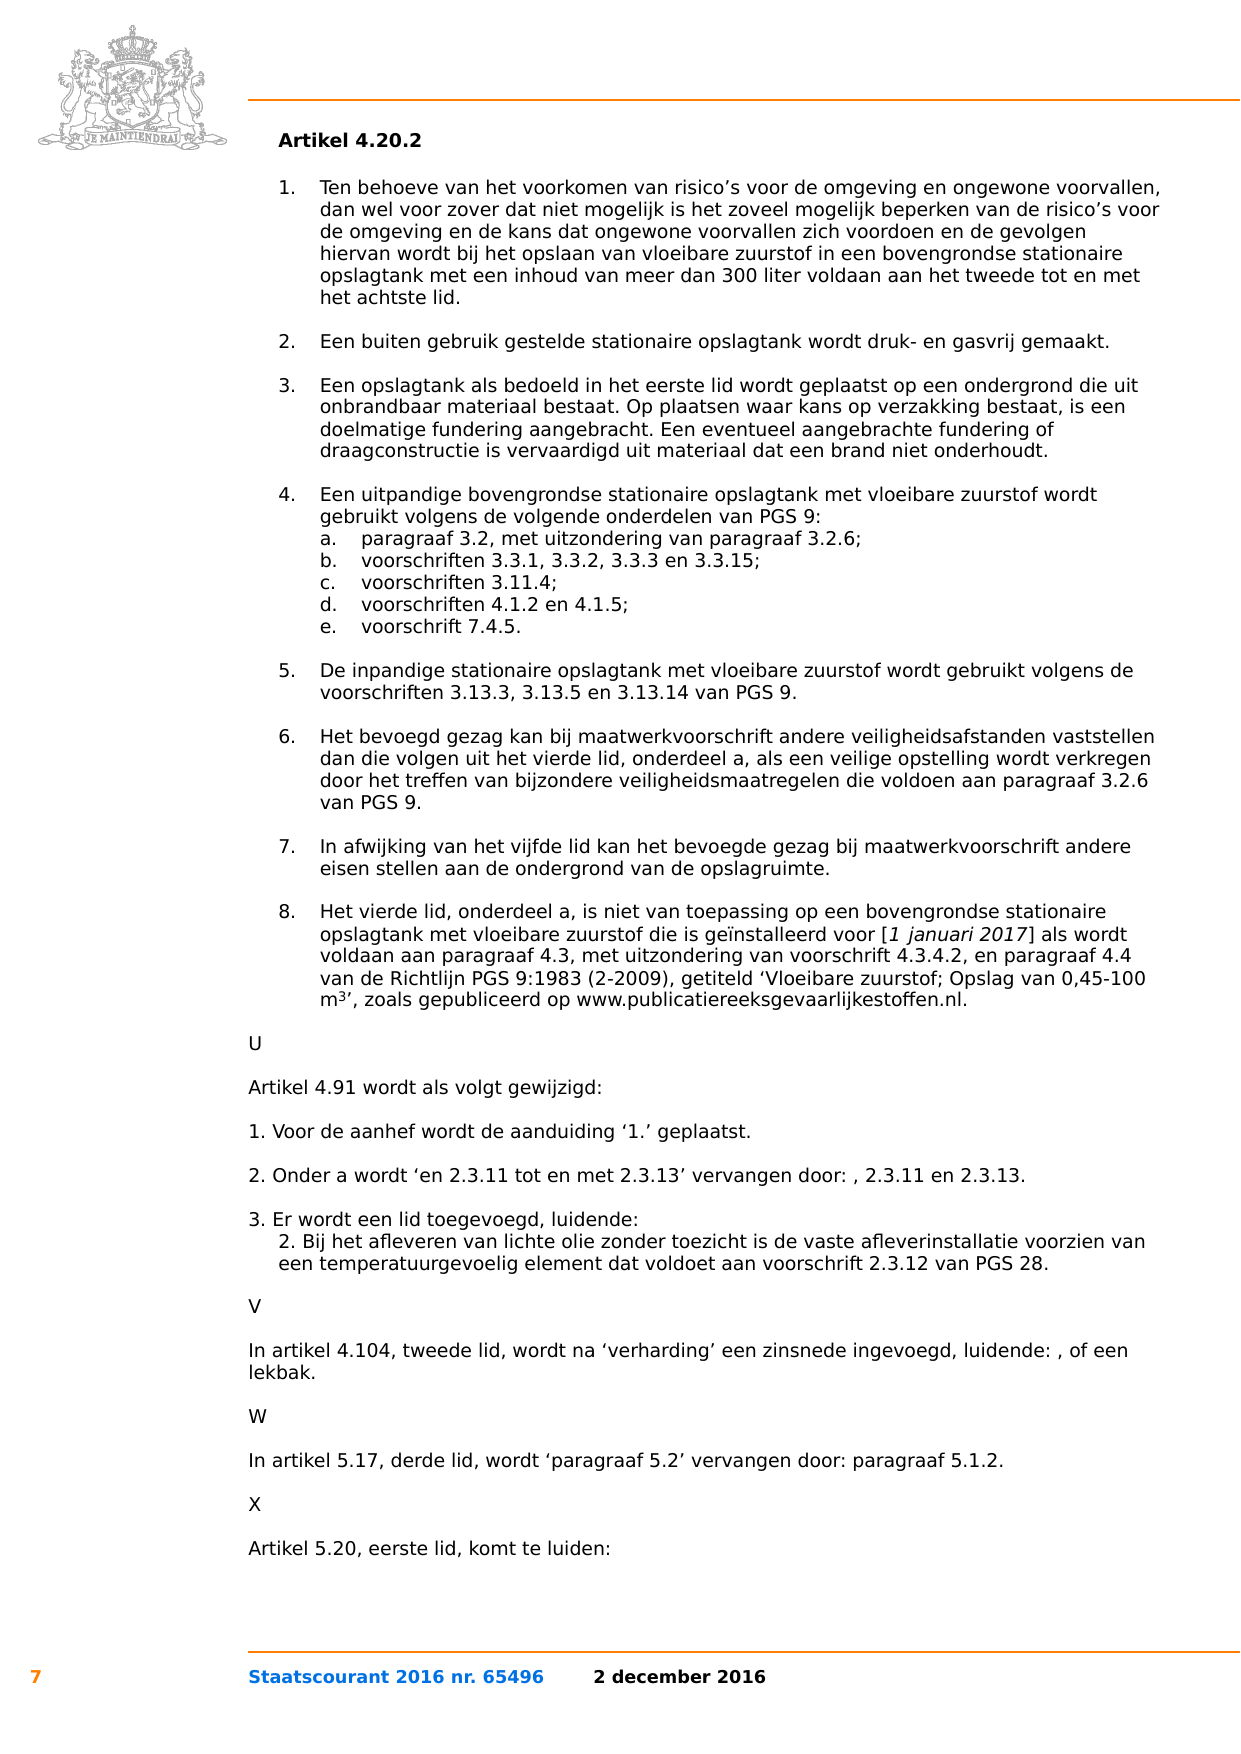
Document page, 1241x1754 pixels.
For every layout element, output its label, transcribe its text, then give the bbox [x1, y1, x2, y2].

text X [248, 1494, 1163, 1516]
text 7. In afwijking van het vijfde lid kan het bevoegde gezag bij maatwerkvoorschrift andere eisen stellen aan de ondergrond van de opslagruimte. [278, 836, 1163, 879]
text 5. De inpandige stationaire opslagtank met vloeibare zuurstof wordt gebruikt volgens de voorschriften 3.13.3, 3.13.5 en 3.13.14 van PGS 9. [278, 660, 1163, 704]
text a. paragraaf 3.2, met uitzondering van paragraaf 3.2.6; [319, 528, 1163, 550]
text 2. Bij het afleveren van lichte olie zonder toezicht is de vaste afleverinstallatie voorzien van een temperatuurgevoelig element dat voldoet aan voorschrift 2.3.12 van PGS 28. [278, 1231, 1163, 1274]
text W [248, 1406, 1163, 1428]
text In artikel 4.104, tweede lid, wordt na ‘verharding’ een zinsnede ingevoegd, luidende: , of een lekbak. [248, 1340, 1163, 1384]
text e. voorschrift 7.4.5. [319, 616, 1163, 638]
subtitle Artikel 4.20.2 [278, 130, 1163, 152]
text 6. Het bevoegd gezag kan bij maatwerkvoorschrift andere veiligheidsafstanden vaststellen dan die volgen uit het vierde lid, onderdeel a, als een veilige opstelling wordt verkregen door het treffen van bijzondere veiligheidsmaatregelen die voldoen aan paragraaf 3.2.6 van PGS 9. [278, 726, 1163, 814]
text 3. Een opslagtank als bedoeld in het eerste lid wordt geplaatst op een ondergrond die uit onbrandbaar materiaal bestaat. Op plaatsen waar kans op verzakking bestaat, is een doelmatige fundering aangebracht. Een eventueel aangebrachte fundering of draagconstructie is vervaardigd uit materiaal dat een brand niet onderhoudt. [278, 374, 1163, 462]
text 3. Er wordt een lid toegevoegd, luidende: [248, 1209, 1163, 1231]
picture [38, 25, 227, 150]
text 4. Een uitpandige bovengrondse stationaire opslagtank met vloeibare zuurstof wordt gebruikt volgens de volgende onderdelen van PGS 9: [278, 484, 1163, 528]
text U [248, 1033, 1163, 1055]
text Artikel 4.91 wordt als volgt gewijzigd: [248, 1077, 1163, 1099]
text 8. Het vierde lid, onderdeel a, is niet van toepassing op een bovengrondse stationaire opslagtank met vloeibare zuurstof die is geïnstalleerd voor [1 januari 2017] als wordt voldaan aan paragraaf 4.3, met uitzondering van voorschrift 4.3.4.2, en paragraaf 4.4 van de Richtlijn PGS 9:1983 (2-2009), getiteld ‘Vloeibare zuurstof; Opslag van 0,45-100 m3’, zoals gepubliceerd op www.publicatiereeksgevaarlijkestoffen.nl. [278, 901, 1163, 1011]
text 1. Voor de aanhef wordt de aanduiding ‘1.’ geplaatst. [248, 1121, 1163, 1143]
text V [248, 1296, 1163, 1318]
text b. voorschriften 3.3.1, 3.3.2, 3.3.3 en 3.3.15; [319, 550, 1163, 572]
text 2. Een buiten gebruik gestelde stationaire opslagtank wordt druk- en gasvrij gemaakt. [278, 331, 1163, 353]
text c. voorschriften 3.11.4; [319, 572, 1163, 594]
text In artikel 5.17, derde lid, wordt ‘paragraaf 5.2’ vervangen door: paragraaf 5.1.2. [248, 1450, 1163, 1472]
text 1. Ten behoeve van het voorkomen van risico’s voor de omgeving en ongewone voorvallen, dan wel voor zover dat niet mogelijk is het zoveel mogelijk beperken van de risico’s voor de omgeving en de kans dat ongewone voorvallen zich voordoen en de gevolgen hiervan wordt bij het opslaan van vloeibare zuurstof in een bovengrondse stationaire opslagtank met een inhoud van meer dan 300 liter voldaan aan het tweede tot en met het achtste lid. [278, 177, 1163, 309]
text 2. Onder a wordt ‘en 2.3.11 tot en met 2.3.13’ vervangen door: , 2.3.11 en 2.3.13. [248, 1165, 1163, 1187]
text Artikel 5.20, eerste lid, komt te luiden: [248, 1538, 1163, 1560]
text d. voorschriften 4.1.2 en 4.1.5; [319, 594, 1163, 616]
